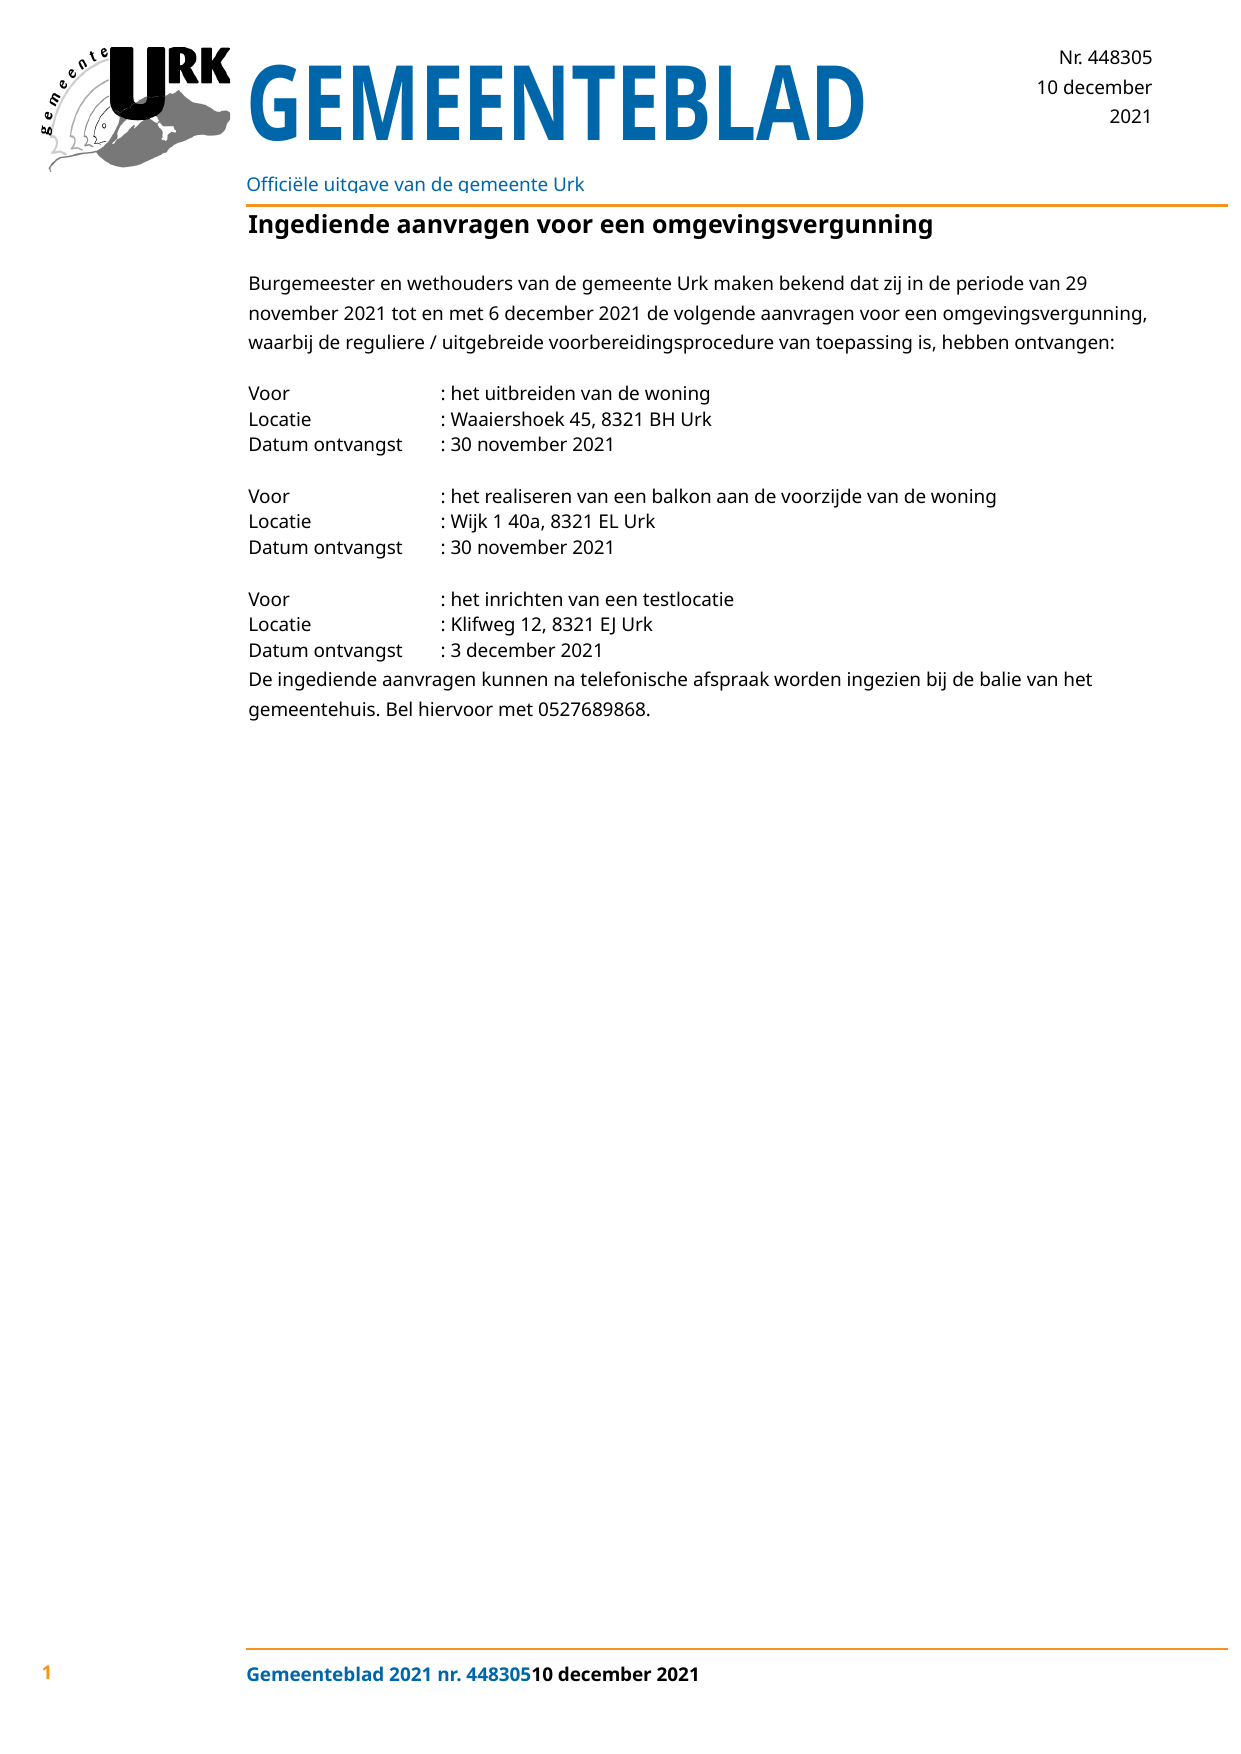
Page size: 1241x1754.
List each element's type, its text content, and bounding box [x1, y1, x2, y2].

table_cell Voor [248, 483, 440, 509]
table_cell : Klifweg 12, 8321 EJ Urk [440, 612, 1152, 637]
text Ingediende aanvragen voor een omgevingsvergunning [248, 207, 1152, 241]
text De ingediende aanvragen kunnen na telefonische afspraak worden ingezien bij de balie van het gemeentehuis. Bel hiervoor met 0527689868. [248, 666, 1152, 722]
table_header Voor [248, 380, 440, 406]
table_cell : 30 november 2021 [440, 534, 1152, 560]
table_header : het uitbreiden van de woning [440, 380, 1152, 406]
table_cell [248, 457, 440, 483]
text Burgemeester en wethouders van de gemeente Urk maken bekend dat zij in de periode van 29 november 2021 tot en met 6 december 2021 de volgende aanvragen voor een omgevingsvergunning, waarbij de reguliere / uitgebreide voorbereidingsprocedure van toepassing is, hebben ontvangen: [248, 270, 1152, 355]
table_cell : het realiseren van een balkon aan de voorzijde van de woning [440, 483, 1152, 509]
table_cell Voor [248, 586, 440, 612]
table_cell Datum ontvangst [248, 637, 440, 663]
table_cell Datum ontvangst [248, 431, 440, 457]
table_cell Datum ontvangst [248, 534, 440, 560]
table_cell : Wijk 1 40a, 8321 EL Urk [440, 509, 1152, 534]
table_cell Locatie [248, 509, 440, 534]
picture [41, 47, 231, 172]
table_cell : 3 december 2021 [440, 637, 1152, 663]
table_cell : Waaiershoek 45, 8321 BH Urk [440, 406, 1152, 431]
table_cell : het inrichten van een testlocatie [440, 586, 1152, 612]
table_cell Locatie [248, 612, 440, 637]
table_cell [248, 560, 440, 586]
table_cell : 30 november 2021 [440, 431, 1152, 457]
table_cell [440, 560, 1152, 586]
table_cell [440, 457, 1152, 483]
table_cell Locatie [248, 406, 440, 431]
